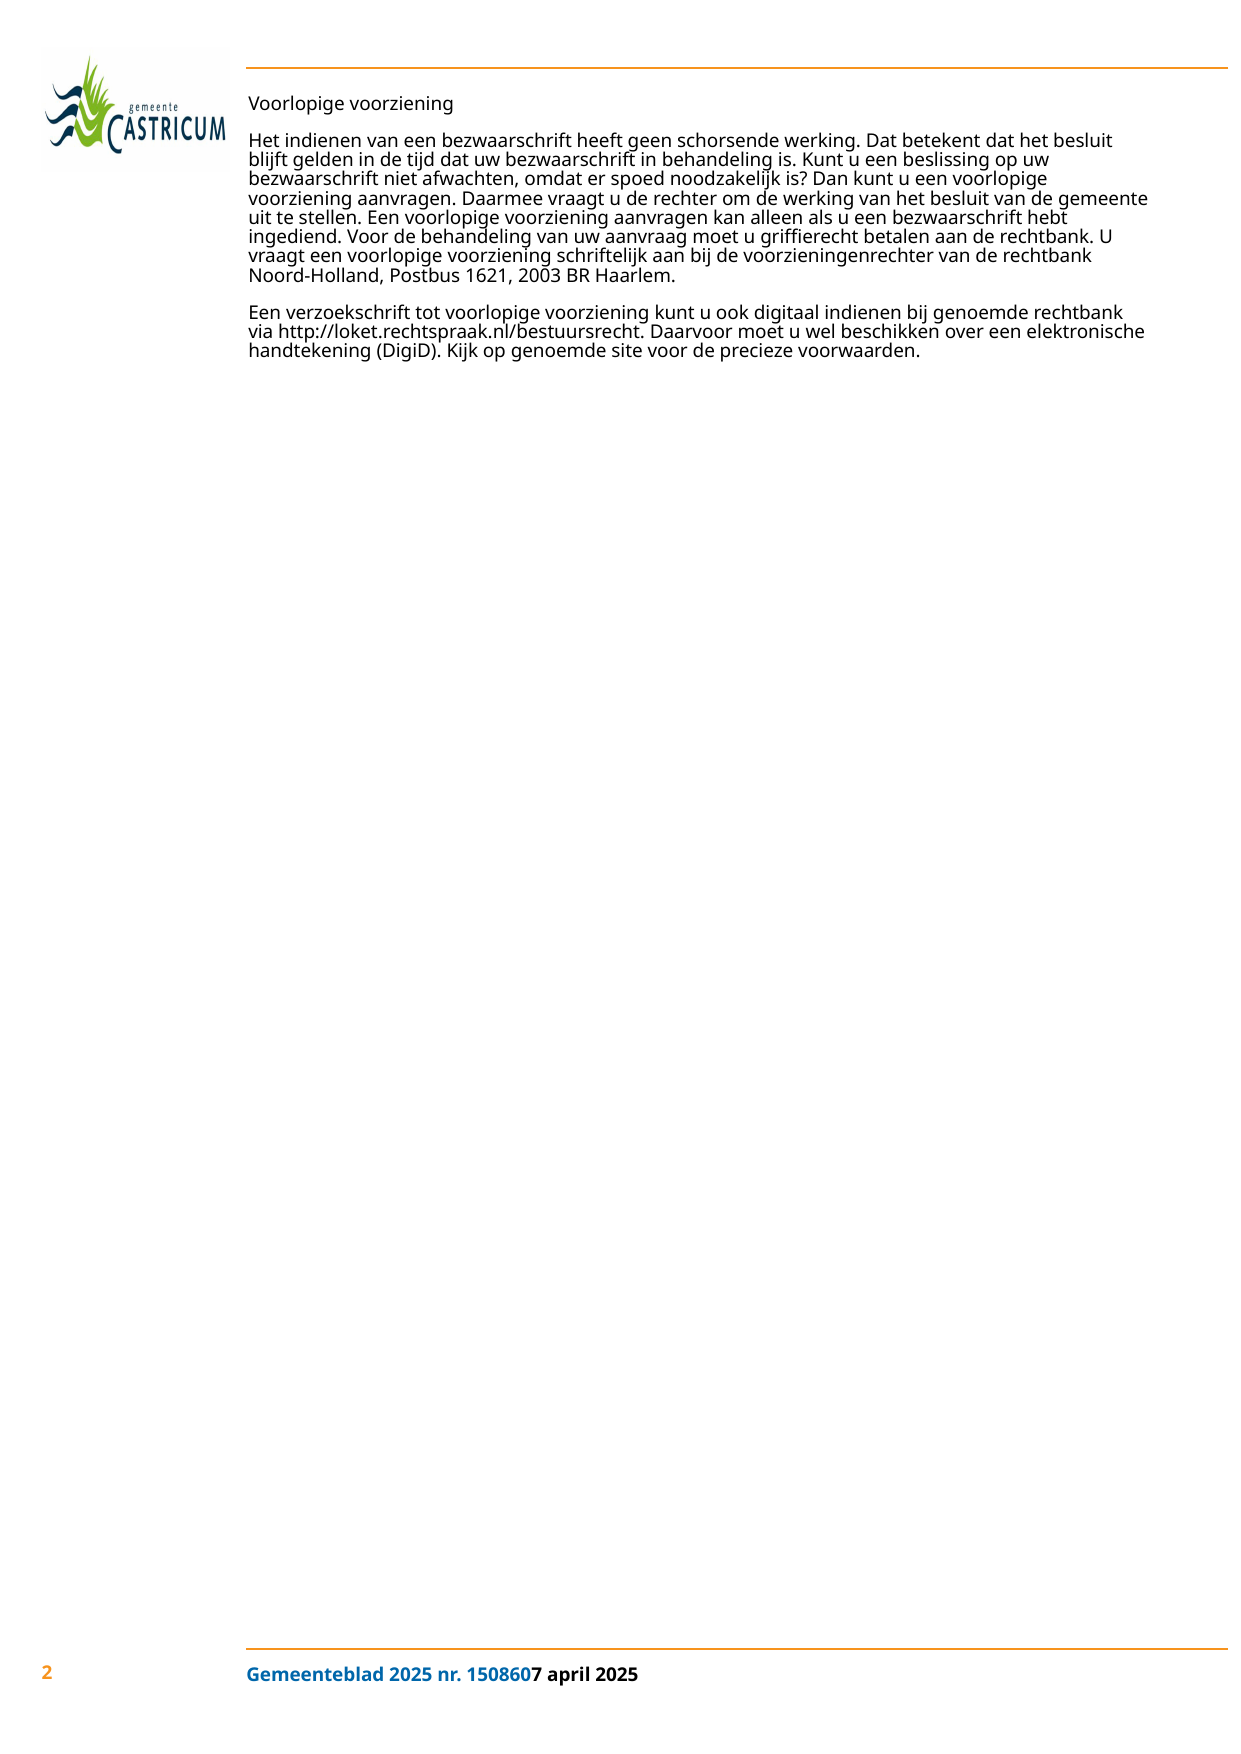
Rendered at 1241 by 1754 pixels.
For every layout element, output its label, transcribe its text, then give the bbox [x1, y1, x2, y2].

picture [41, 47, 231, 172]
text Een verzoekschrift tot voorlopige voorziening kunt u ook digitaal indienen bij genoemde rechtbank via http://loket.rechtspraak.nl/bestuursrecht. Daarvoor moet u wel beschikken over een elektronische handtekening (DigiD). Kijk op genoemde site voor de precieze voorwaarden. [248, 304, 1152, 361]
text Het indienen van een bezwaarschrift heeft geen schorsende werking. Dat betekent dat het besluit blijft gelden in de tijd dat uw bezwaarschrift in behandeling is. Kunt u een beslissing op uw bezwaarschrift niet afwachten, omdat er spoed noodzakelijk is? Dan kunt u een voorlopige voorziening aanvragen. Daarmee vraagt u de rechter om de werking van het besluit van de gemeente uit te stellen. Een voorlopige voorziening aanvragen kan alleen als u een bezwaarschrift hebt ingediend. Voor de behandeling van uw aanvraag moet u griffierecht betalen aan de rechtbank. U vraagt een voorlopige voorziening schriftelijk aan bij de voorzieningenrechter van de rechtbank Noord-Holland, Postbus 1621, 2003 BR Haarlem. [248, 132, 1152, 286]
text Voorlopige voorziening [248, 95, 1152, 114]
